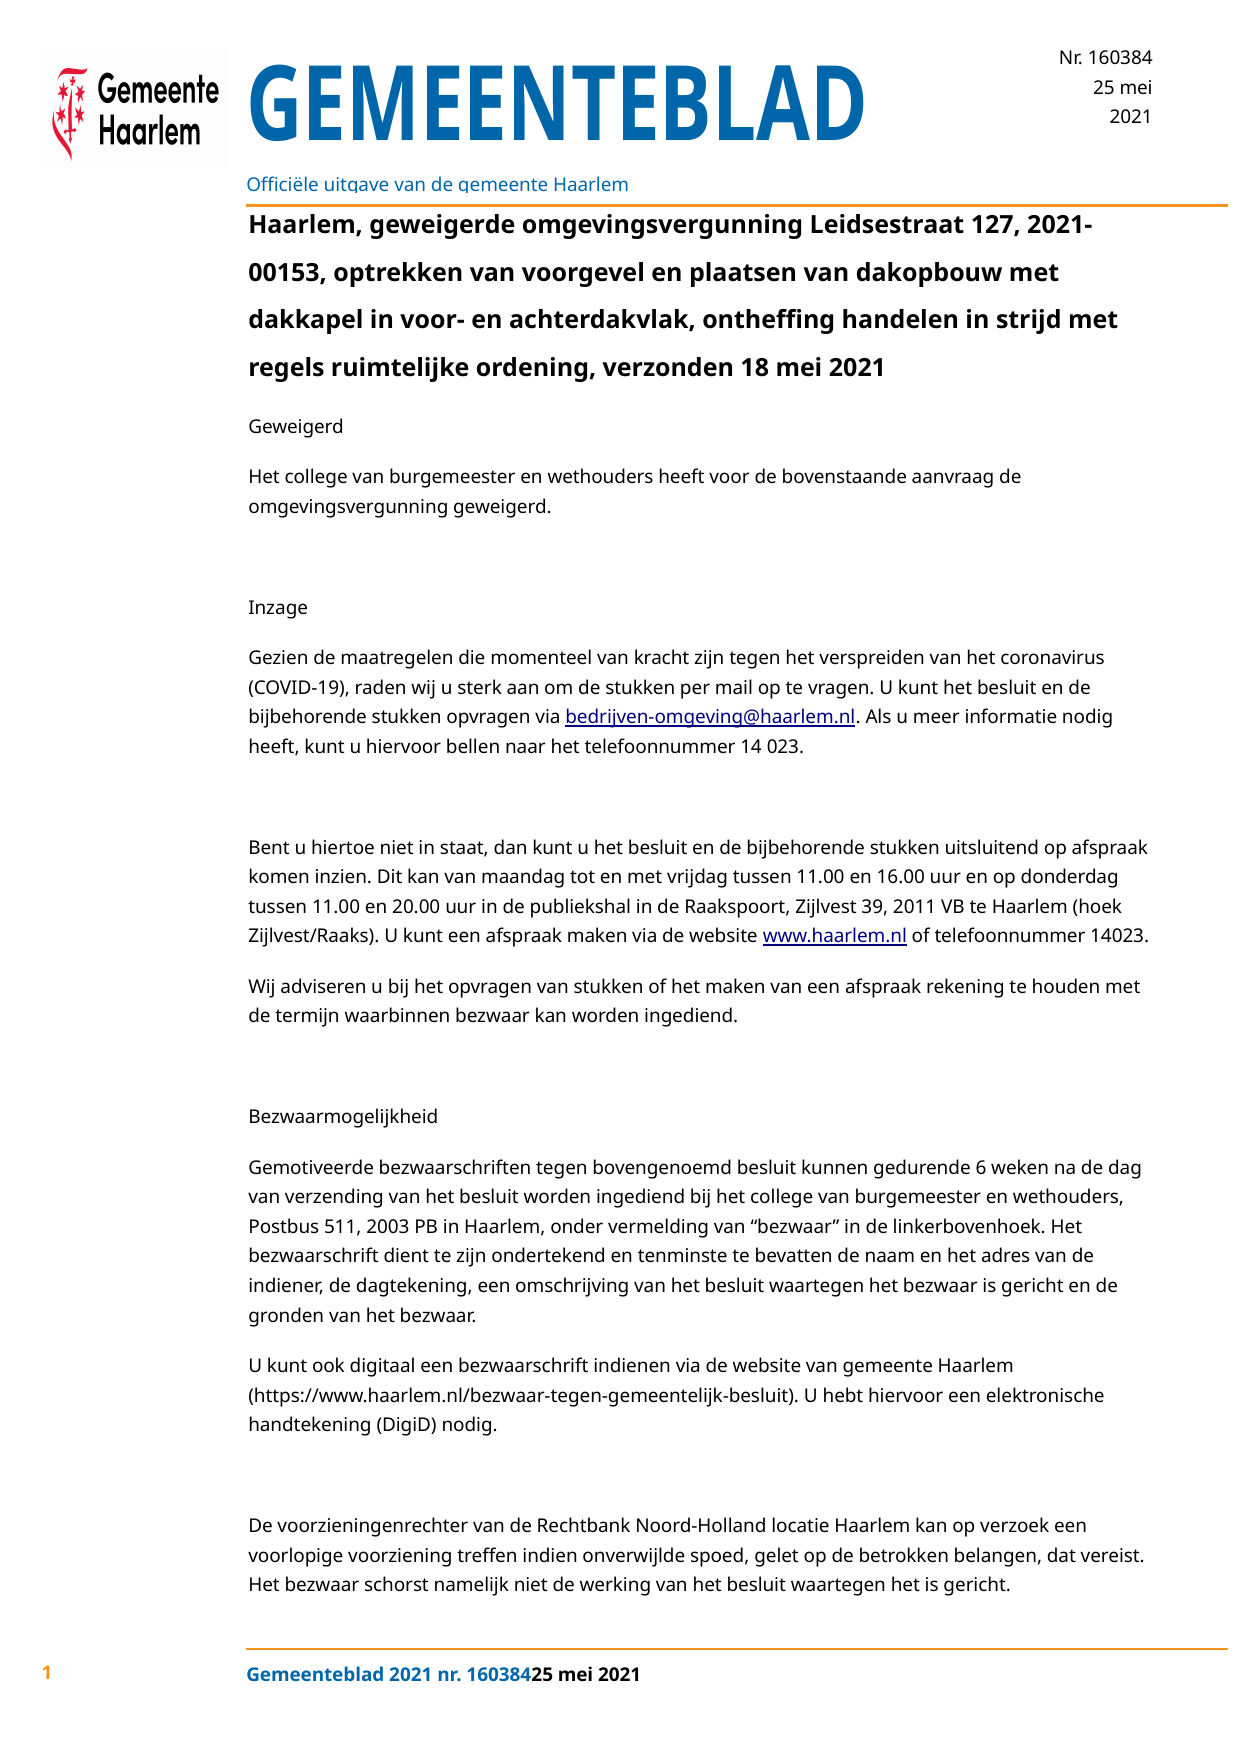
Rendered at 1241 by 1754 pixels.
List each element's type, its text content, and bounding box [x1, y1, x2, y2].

text Inzage [248, 594, 1152, 620]
text Haarlem, geweigerde omgevingsvergunning Leidsestraat 127, 2021-00153, optrekken van voorgevel en plaatsen van dakopbouw met dakkapel in voor- en achterdakvlak, ontheffing handelen in strijd met regels ruimtelijke ordening, verzonden 18 mei 2021 [248, 207, 1152, 384]
text Bent u hiertoe niet in staat, dan kunt u het besluit en de bijbehorende stukken uitsluitend op afspraak komen inzien. Dit kan van maandag tot en met vrijdag tussen 11.00 en 16.00 uur en op donderdag tussen 11.00 en 20.00 uur in de publiekshal in de Raakspoort, Zijlvest 39, 2011 VB te Haarlem (hoek Zijlvest/Raaks). U kunt een afspraak maken via de website www.haarlem.nl of telefoonnummer 14023. [248, 834, 1152, 948]
text Wij adviseren u bij het opvragen van stukken of het maken van een afspraak rekening te houden met de termijn waarbinnen bezwaar kan worden ingediend. [248, 973, 1152, 1028]
text Bezwaarmogelijkheid [248, 1103, 1152, 1129]
text Het college van burgemeester en wethouders heeft voor de bovenstaande aanvraag de omgevingsvergunning geweigerd. [248, 463, 1152, 519]
picture [41, 47, 231, 172]
text Gezien de maatregelen die momenteel van kracht zijn tegen het verspreiden van het coronavirus (COVID-19), raden wij u sterk aan om de stukken per mail op te vragen. U kunt het besluit en de bijbehorende stukken opvragen via bedrijven-omgeving@haarlem.nl. Als u meer informatie nodig heeft, kunt u hiervoor bellen naar het telefoonnummer 14 023. [248, 644, 1152, 759]
text U kunt ook digitaal een bezwaarschrift indienen via de website van gemeente Haarlem (https://www.haarlem.nl/bezwaar-tegen-gemeentelijk-besluit). U hebt hiervoor een elektronische handtekening (DigiD) nodig. [248, 1352, 1152, 1437]
text Geweigerd [248, 413, 1152, 439]
text Gemotiveerde bezwaarschriften tegen bovengenoemd besluit kunnen gedurende 6 weken na de dag van verzending van het besluit worden ingediend bij het college van burgemeester en wethouders, Postbus 511, 2003 PB in Haarlem, onder vermelding van “bezwaar” in de linkerbovenhoek. Het bezwaarschrift dient te zijn ondertekend en tenminste te bevatten de naam en het adres van de indiener, de dagtekening, een omschrijving van het besluit waartegen het bezwaar is gericht en de gronden van het bezwaar. [248, 1154, 1152, 1328]
text De voorzieningenrechter van de Rechtbank Noord-Holland locatie Haarlem kan op verzoek een voorlopige voorziening treffen indien onverwijlde spoed, gelet op de betrokken belangen, dat vereist. Het bezwaar schorst namelijk niet de werking van het besluit waartegen het is gericht. [248, 1512, 1152, 1597]
